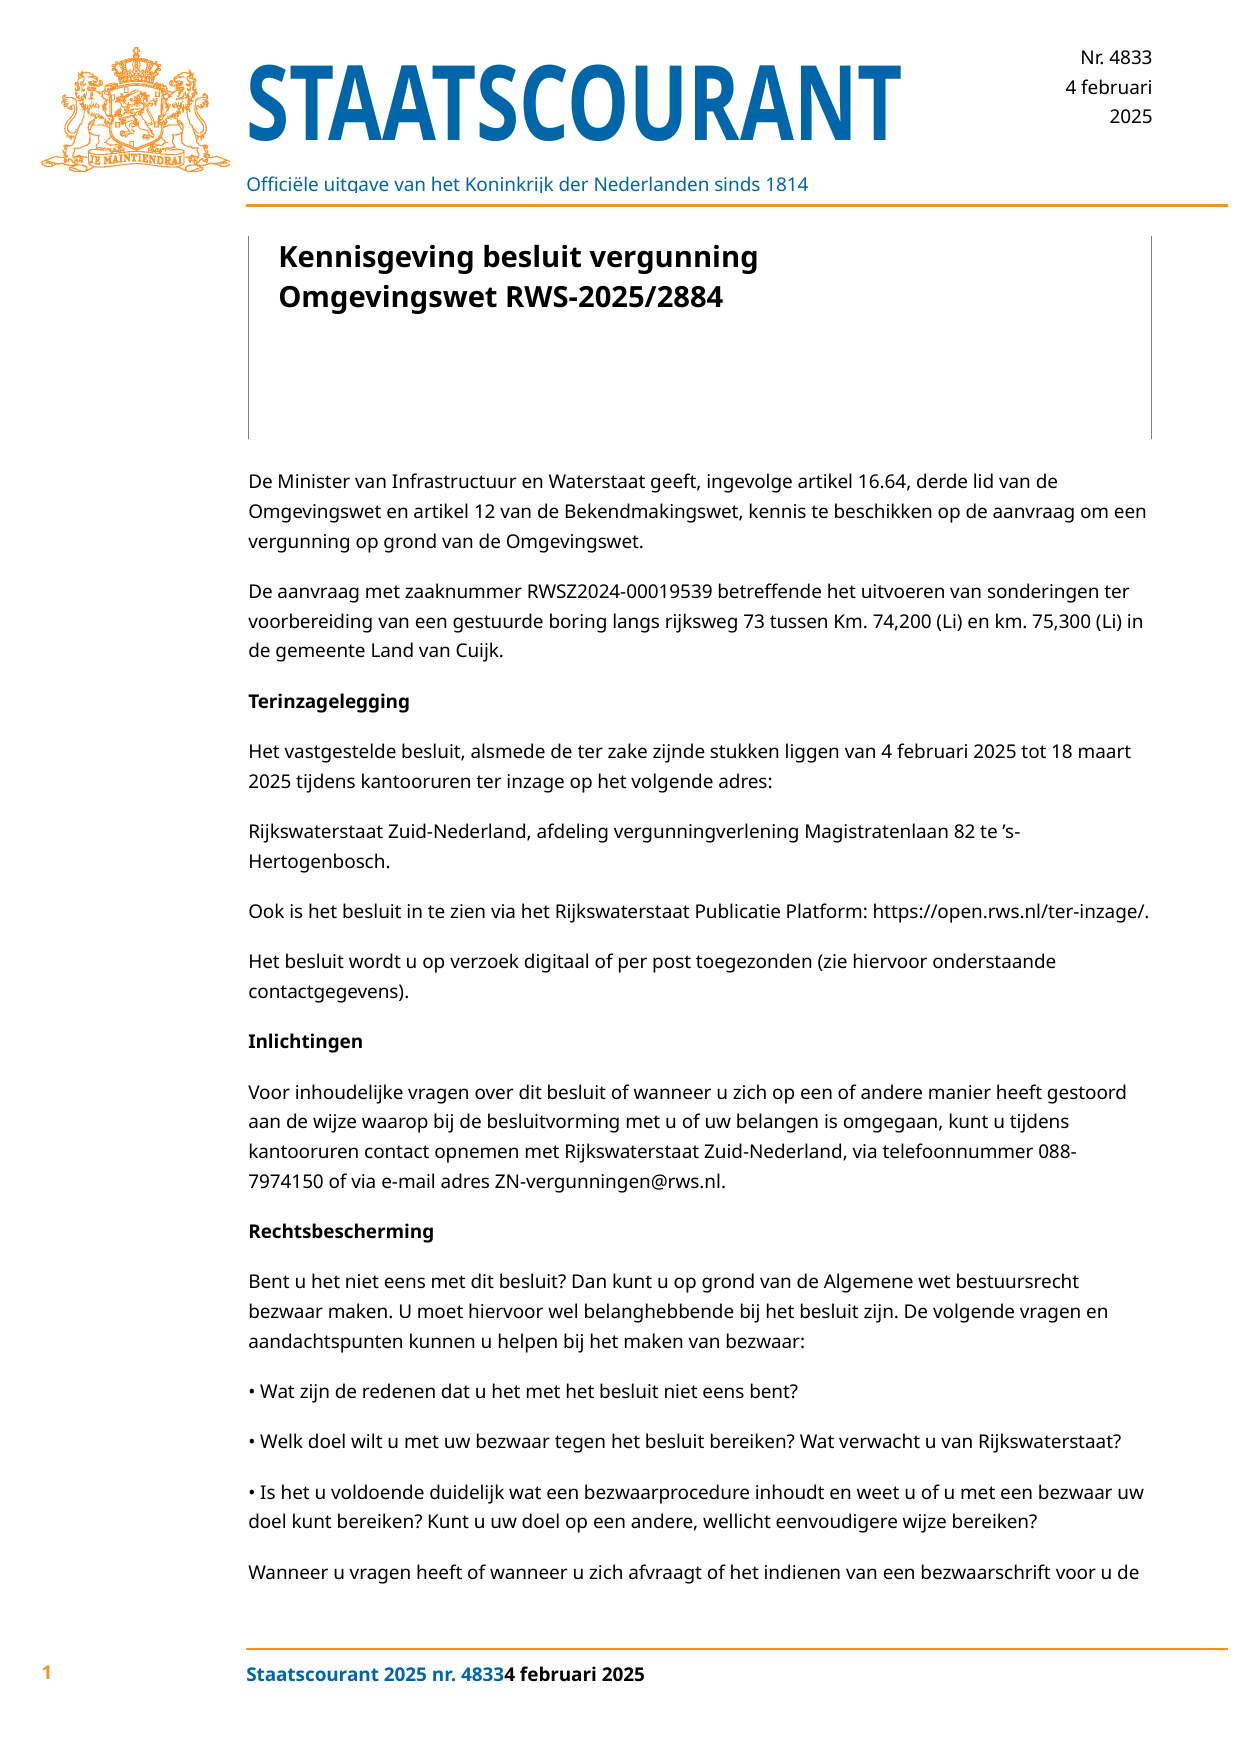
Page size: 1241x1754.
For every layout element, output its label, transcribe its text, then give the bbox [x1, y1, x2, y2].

text Inlichtingen [248, 1029, 1152, 1054]
text Wanneer u vragen heeft of wanneer u zich afvraagt of het indienen van een bezwaarschrift voor u de [248, 1559, 1152, 1585]
text • Wat zijn de redenen dat u het met het besluit niet eens bent? [248, 1378, 1152, 1404]
text • Welk doel wilt u met uw bezwaar tegen het besluit bereiken? Wat verwacht u van Rijkswaterstaat? [248, 1429, 1152, 1454]
text Ook is het besluit in te zien via het Rijkswaterstaat Publicatie Platform: https://open.rws.nl/ter-inzage/. [248, 898, 1152, 924]
text Rijkswaterstaat Zuid-Nederland, afdeling vergunningverlening Magistratenlaan 82 te ’s-Hertogenbosch. [248, 818, 1152, 873]
table_header [850, 414, 1151, 439]
text • Is het u voldoende duidelijk wat een bezwaarprocedure inhoudt en weet u of u met een bezwaar uw doel kunt bereiken? Kunt u uw doel op een andere, wellicht eenvoudigere wijze bereiken? [248, 1479, 1152, 1534]
picture [41, 47, 231, 172]
text Bent u het niet eens met dit besluit? Dan kunt u op grond van de Algemene wet bestuursrecht bezwaar maken. U moet hiervoor wel belanghebbende bij het besluit zijn. De volgende vragen en aandachtspunten kunnen u helpen bij het maken van bezwaar: [248, 1269, 1152, 1353]
text Voor inhoudelijke vragen over dit besluit of wanneer u zich op een of andere manier heeft gestoord aan de wijze waarop bij de besluitvorming met u of uw belangen is omgegaan, kunt u tijdens kantooruren contact opnemen met Rijkswaterstaat Zuid-Nederland, via telefoonnummer 088-7974150 of via e-mail adres ZN-vergunningen@rws.nl. [248, 1079, 1152, 1193]
text Terinzagelegging [248, 688, 1152, 713]
table_header Kennisgeving besluit vergunning Omgevingswet RWS-2025/2884 [249, 236, 850, 439]
table_header [850, 236, 912, 413]
picture [912, 236, 1090, 414]
text Het besluit wordt u op verzoek digitaal of per post toegezonden (zie hiervoor onderstaande contactgegevens). [248, 949, 1152, 1004]
table_header [1090, 236, 1151, 413]
text Het vastgestelde besluit, alsmede de ter zake zijnde stukken liggen van 4 februari 2025 tot 18 maart 2025 tijdens kantooruren ter inzage op het volgende adres: [248, 738, 1152, 793]
text De aanvraag met zaaknummer RWSZ2024-00019539 betreffende het uitvoeren van sonderingen ter voorbereiding van een gestuurde boring langs rijksweg 73 tussen Km. 74,200 (Li) en km. 75,300 (Li) in de gemeente Land van Cuijk. [248, 578, 1152, 663]
text De Minister van Infrastructuur en Waterstaat geeft, ingevolge artikel 16.64, derde lid van de Omgevingswet en artikel 12 van de Bekendmakingswet, kennis te beschikken op de aanvraag om een vergunning op grond van de Omgevingswet. [248, 469, 1152, 553]
text Rechtsbescherming [248, 1218, 1152, 1244]
